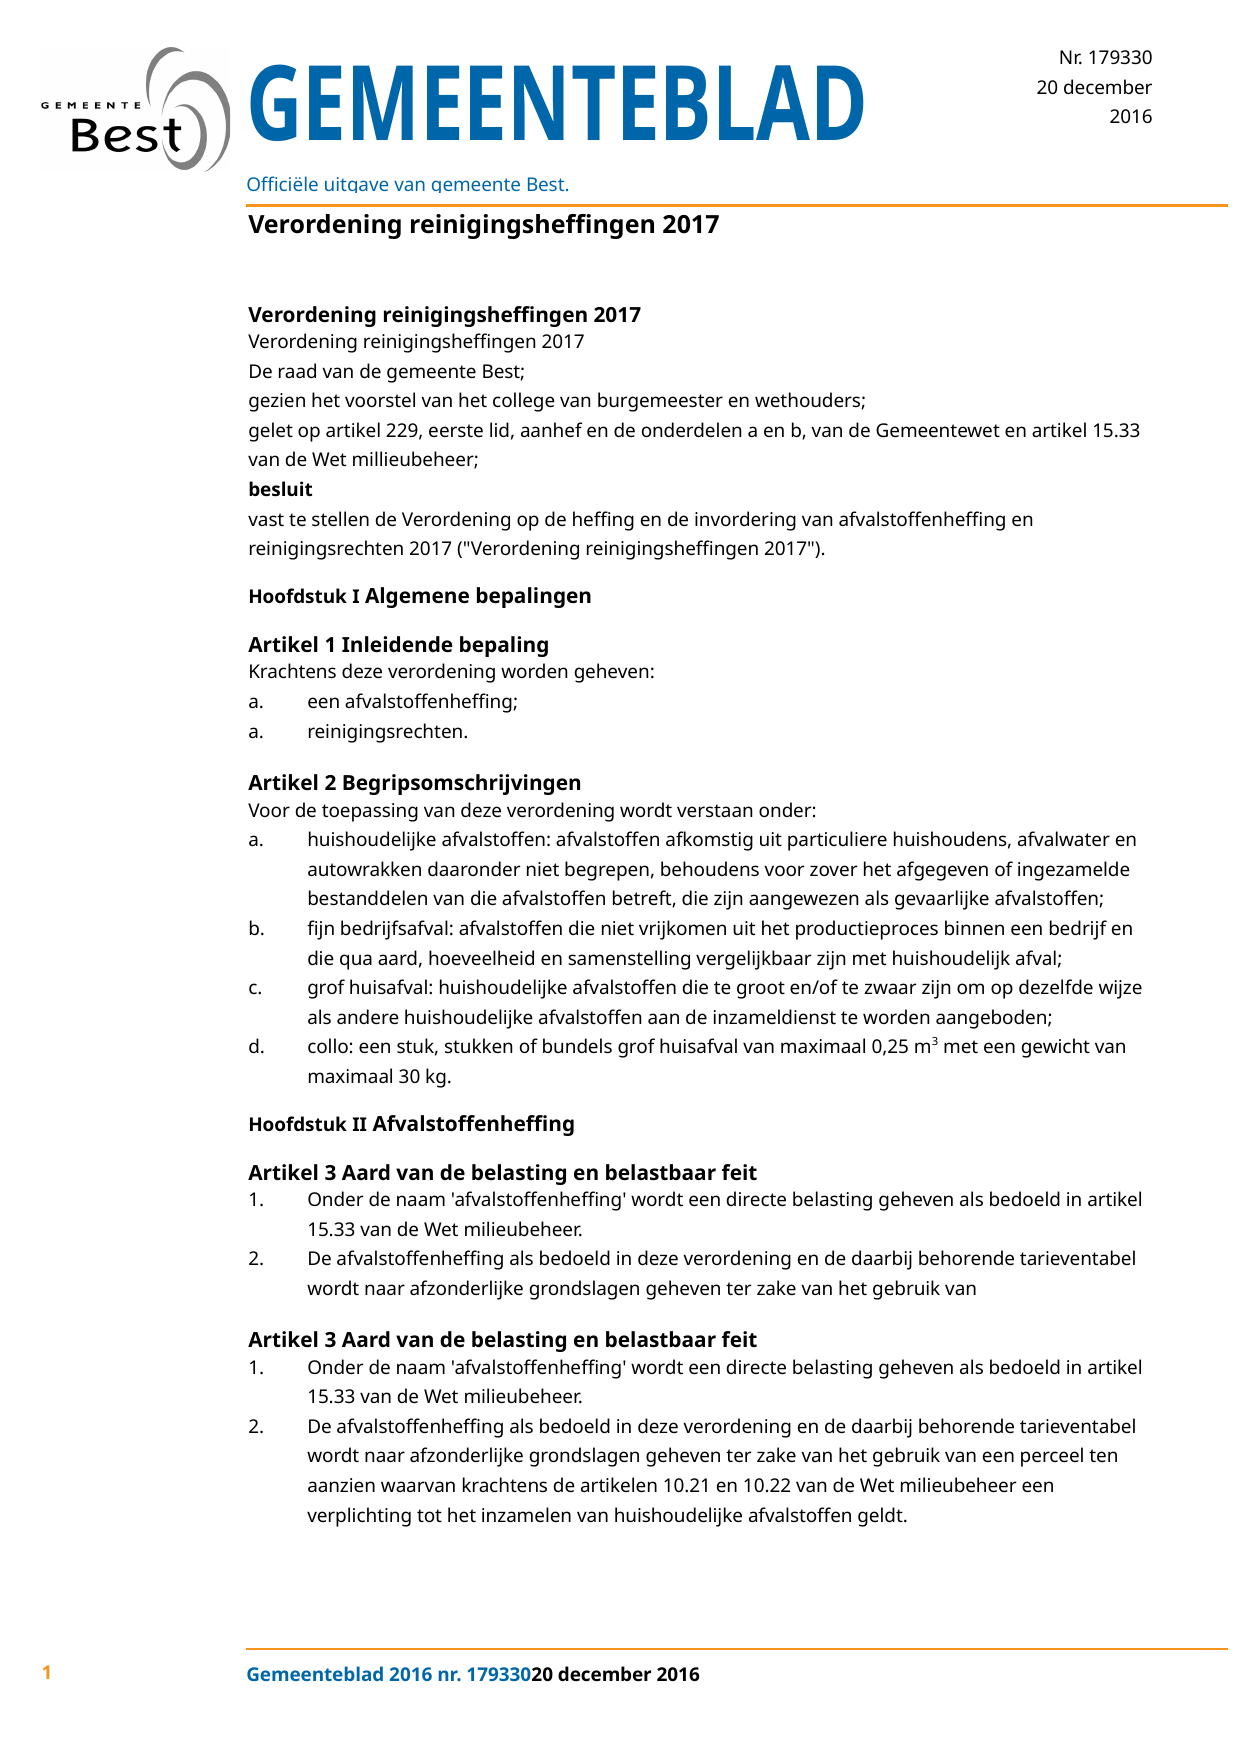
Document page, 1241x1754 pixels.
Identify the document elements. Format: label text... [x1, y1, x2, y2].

text Krachtens deze verordening worden geheven: [248, 659, 1152, 684]
text besluit [248, 476, 1152, 502]
text gezien het voorstel van het college van burgemeester en wethouders; [248, 387, 1152, 413]
text Artikel 2 Begripsomschrijvingen [248, 768, 1152, 797]
picture [41, 47, 231, 172]
text vast te stellen de Verordening op de heffing en de invordering van afvalstoffenheffing en reinigingsrechten 2017 ("Verordening reinigingsheffingen 2017"). [248, 506, 1152, 561]
list huishoudelijke afvalstoffen: afvalstoffen afkomstig uit particuliere huishoudens, afvalwater en autowrakken daaronder niet begrepen, behoudens voor zover het afgegeven of ingezamelde bestanddelen van die afvalstoffen betreft, die zijn aangewezen als gevaarlijke afvalstoffen; [248, 826, 1152, 911]
text Artikel 3 Aard van de belasting en belastbaar feit [248, 1326, 1152, 1354]
list collo: een stuk, stukken of bundels grof huisafval van maximaal 0,25 m3 met een gewicht van maximaal 30 kg. [248, 1033, 1152, 1089]
list De afvalstoffenheffing als bedoeld in deze verordening en de daarbij behorende tarieventabel wordt naar afzonderlijke grondslagen geheven ter zake van het gebruik van een perceel ten aanzien waarvan krachtens de artikelen 10.21 en 10.22 van de Wet milieubeheer een verplichting tot het inzamelen van huishoudelijke afvalstoffen geldt. [248, 1413, 1152, 1528]
text Artikel 3 Aard van de belasting en belastbaar feit [248, 1158, 1152, 1186]
text Verordening reinigingsheffingen 2017 [248, 300, 1152, 328]
text Verordening reinigingsheffingen 2017 [248, 328, 1152, 354]
list reinigingsrechten. [248, 718, 1152, 744]
text gelet op artikel 229, eerste lid, aanhef en de onderdelen a en b, van de Gemeentewet en artikel 15.33 van de Wet millieubeheer; [248, 417, 1152, 472]
text Artikel 1 Inleidende bepaling [248, 630, 1152, 659]
list een afvalstoffenheffing; [248, 688, 1152, 714]
text De raad van de gemeente Best; [248, 358, 1152, 384]
list fijn bedrijfsafval: afvalstoffen die niet vrijkomen uit het productieproces binnen een bedrijf en die qua aard, hoeveelheid en samenstelling vergelijkbaar zijn met huishoudelijk afval; [248, 915, 1152, 970]
text Voor de toepassing van deze verordening wordt verstaan onder: [248, 797, 1152, 822]
list Onder de naam 'afvalstoffenheffing' wordt een directe belasting geheven als bedoeld in artikel 15.33 van de Wet milieubeheer. [248, 1186, 1152, 1242]
text Hoofdstuk II Afvalstoffenheffing [248, 1109, 1152, 1137]
text Verordening reinigingsheffingen 2017 [248, 207, 1152, 241]
list Onder de naam 'afvalstoffenheffing' wordt een directe belasting geheven als bedoeld in artikel 15.33 van de Wet milieubeheer. [248, 1354, 1152, 1409]
list De afvalstoffenheffing als bedoeld in deze verordening en de daarbij behorende tarieventabel wordt naar afzonderlijke grondslagen geheven ter zake van het gebruik van [248, 1246, 1152, 1301]
list grof huisafval: huishoudelijke afvalstoffen die te groot en/of te zwaar zijn om op dezelfde wijze als andere huishoudelijke afvalstoffen aan de inzameldienst te worden aangeboden; [248, 974, 1152, 1029]
text Hoofdstuk I Algemene bepalingen [248, 581, 1152, 609]
